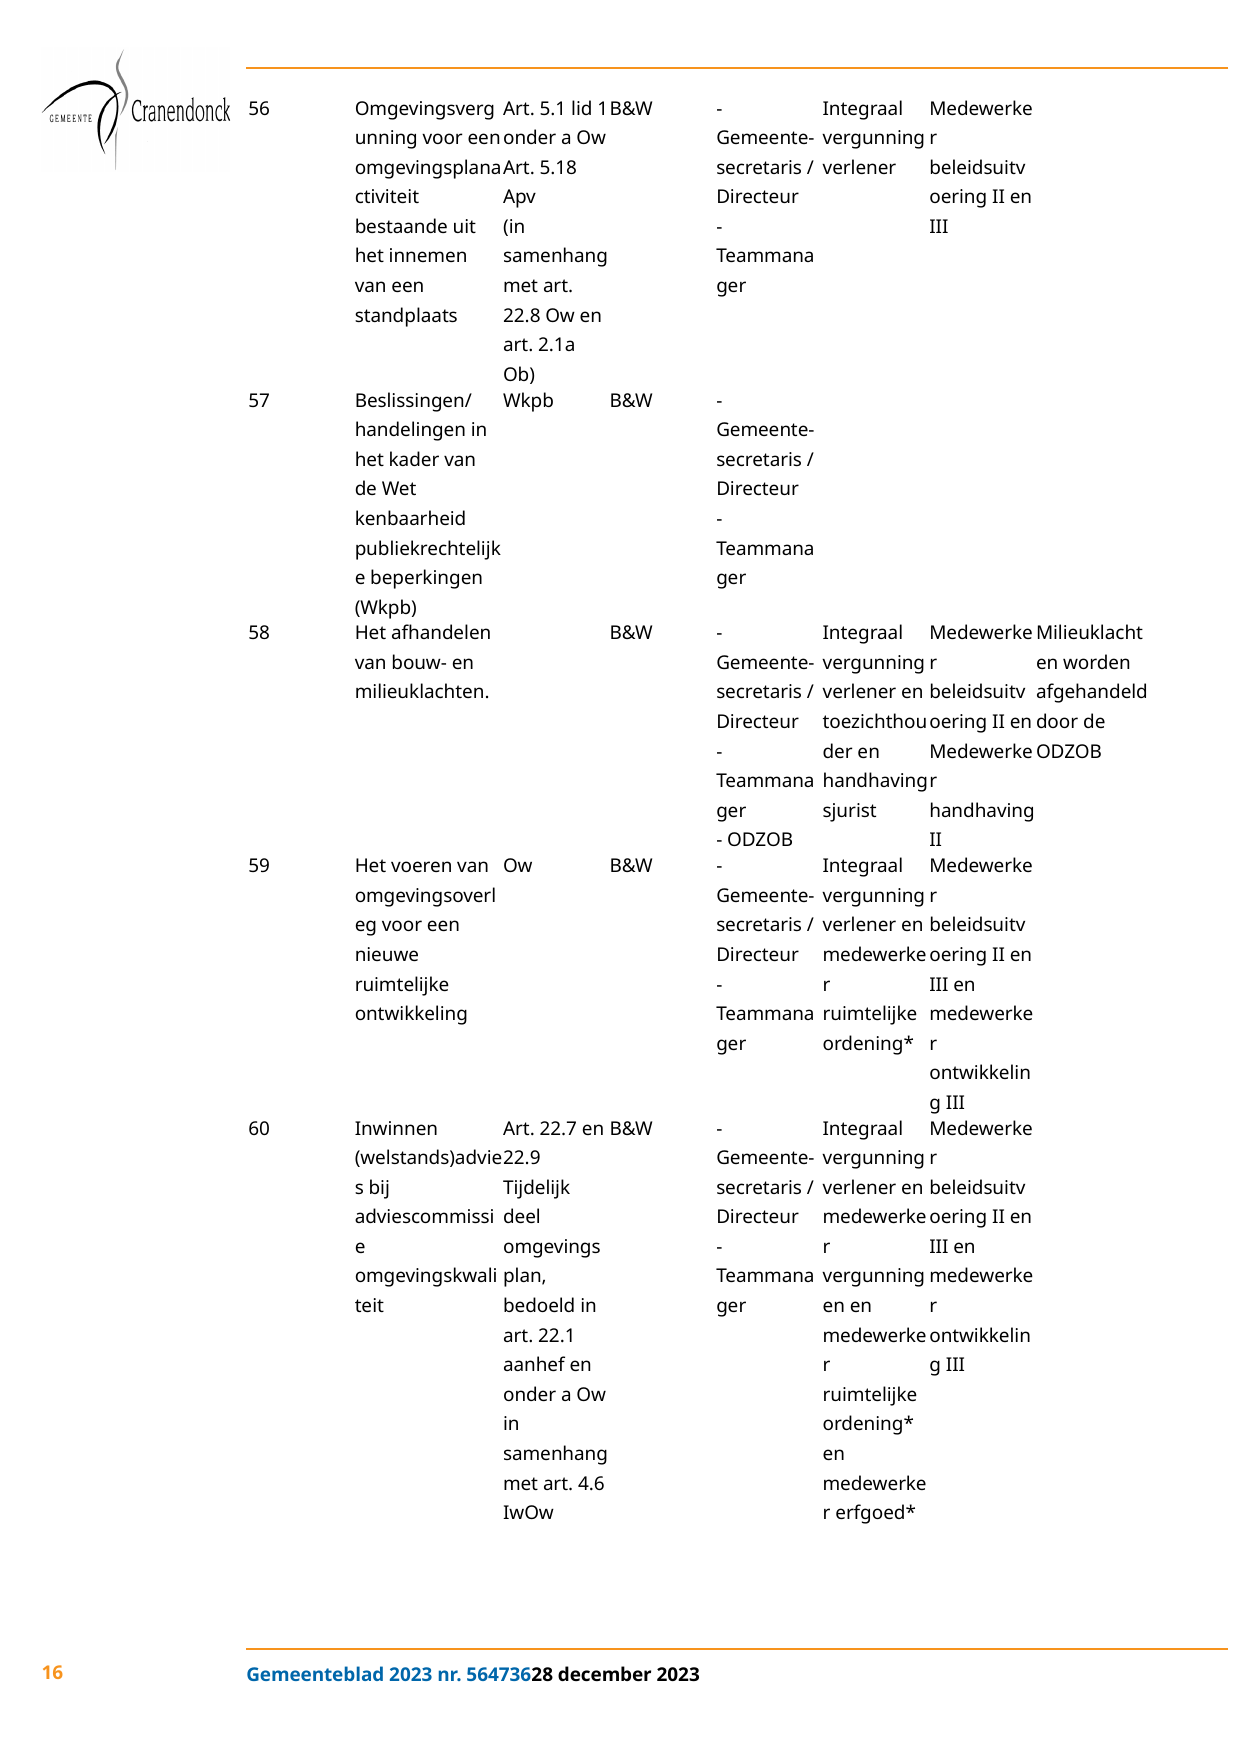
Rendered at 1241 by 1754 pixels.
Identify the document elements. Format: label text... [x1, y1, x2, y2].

table_cell B&W [609, 95, 716, 387]
table_cell Medewerker beleidsuitvoering II en Medewerker handhaving II [929, 620, 1036, 852]
picture [41, 47, 231, 172]
table_cell 59 [248, 853, 354, 1115]
table_cell Wkpb [503, 387, 609, 619]
table_cell [823, 387, 929, 619]
table_cell Ow [503, 853, 609, 1115]
table_cell - Gemeente-secretaris / Directeur - Teammanager [716, 853, 822, 1115]
table_cell B&W [609, 1115, 716, 1555]
table_cell [929, 387, 1036, 619]
table_cell [503, 620, 609, 852]
table_cell Integraal vergunningverlener en medewerker ruimtelijke ordening* [823, 853, 929, 1115]
table_cell - Gemeente-secretaris / Directeur - Teammanager [716, 387, 822, 619]
table_cell Integraal vergunningverlener en medewerker vergunningen en medewerker ruimtelijke ordening* en medewerker erfgoed* [823, 1115, 929, 1555]
table_cell 57 [248, 387, 354, 619]
table_cell B&W [609, 620, 716, 852]
table_cell Art. 22.7 en 22.9 Tijdelijk deel omgevingsplan, bedoeld in art. 22.1 aanhef en onder a Ow in samenhang met art. 4.6 IwOw [503, 1115, 609, 1555]
table_cell [1036, 95, 1152, 387]
table_cell Omgevingsvergunning voor een omgevingsplanactiviteit bestaande uit het innemen van een standplaats [355, 95, 503, 387]
table_cell Medewerker beleidsuitvoering II en III [929, 95, 1036, 387]
table_cell Milieuklachten worden afgehandeld door de ODZOB [1036, 620, 1152, 852]
table_cell B&W [609, 387, 716, 619]
table_cell Beslissingen/handelingen in het kader van de Wet kenbaarheid publiekrechtelijke beperkingen (Wkpb) [355, 387, 503, 619]
table_cell - Gemeente-secretaris / Directeur - Teammanager [716, 1115, 822, 1555]
table_cell 56 [248, 95, 354, 387]
table_cell [1036, 853, 1152, 1115]
table_cell - Gemeente-secretaris / Directeur - Teammanager - ODZOB [716, 620, 822, 852]
table_cell Integraal vergunningverlener [823, 95, 929, 387]
table_cell Integraal vergunningverlener en toezichthouder en handhavingsjurist [823, 620, 929, 852]
table_cell Het voeren van omgevingsoverleg voor een nieuwe ruimtelijke ontwikkeling [355, 853, 503, 1115]
table_cell 60 [248, 1115, 354, 1555]
table_cell Het afhandelen van bouw- en milieuklachten. [355, 620, 503, 852]
table_cell Inwinnen (welstands)advies bij adviescommissie omgevingskwaliteit [355, 1115, 503, 1555]
table_cell Art. 5.1 lid 1 onder a Ow Art. 5.18 Apv (in samenhang met art. 22.8 Ow en art. 2.1a Ob) [503, 95, 609, 387]
table_cell [1036, 1115, 1152, 1555]
table_cell 58 [248, 620, 354, 852]
table_cell - Gemeente-secretaris / Directeur - Teammanager [716, 95, 822, 387]
table_cell Medewerker beleidsuitvoering II en III en medewerker ontwikkeling III [929, 853, 1036, 1115]
table_cell [1036, 387, 1152, 619]
table_cell B&W [609, 853, 716, 1115]
table_cell Medewerker beleidsuitvoering II en III en medewerker ontwikkeling III [929, 1115, 1036, 1555]
